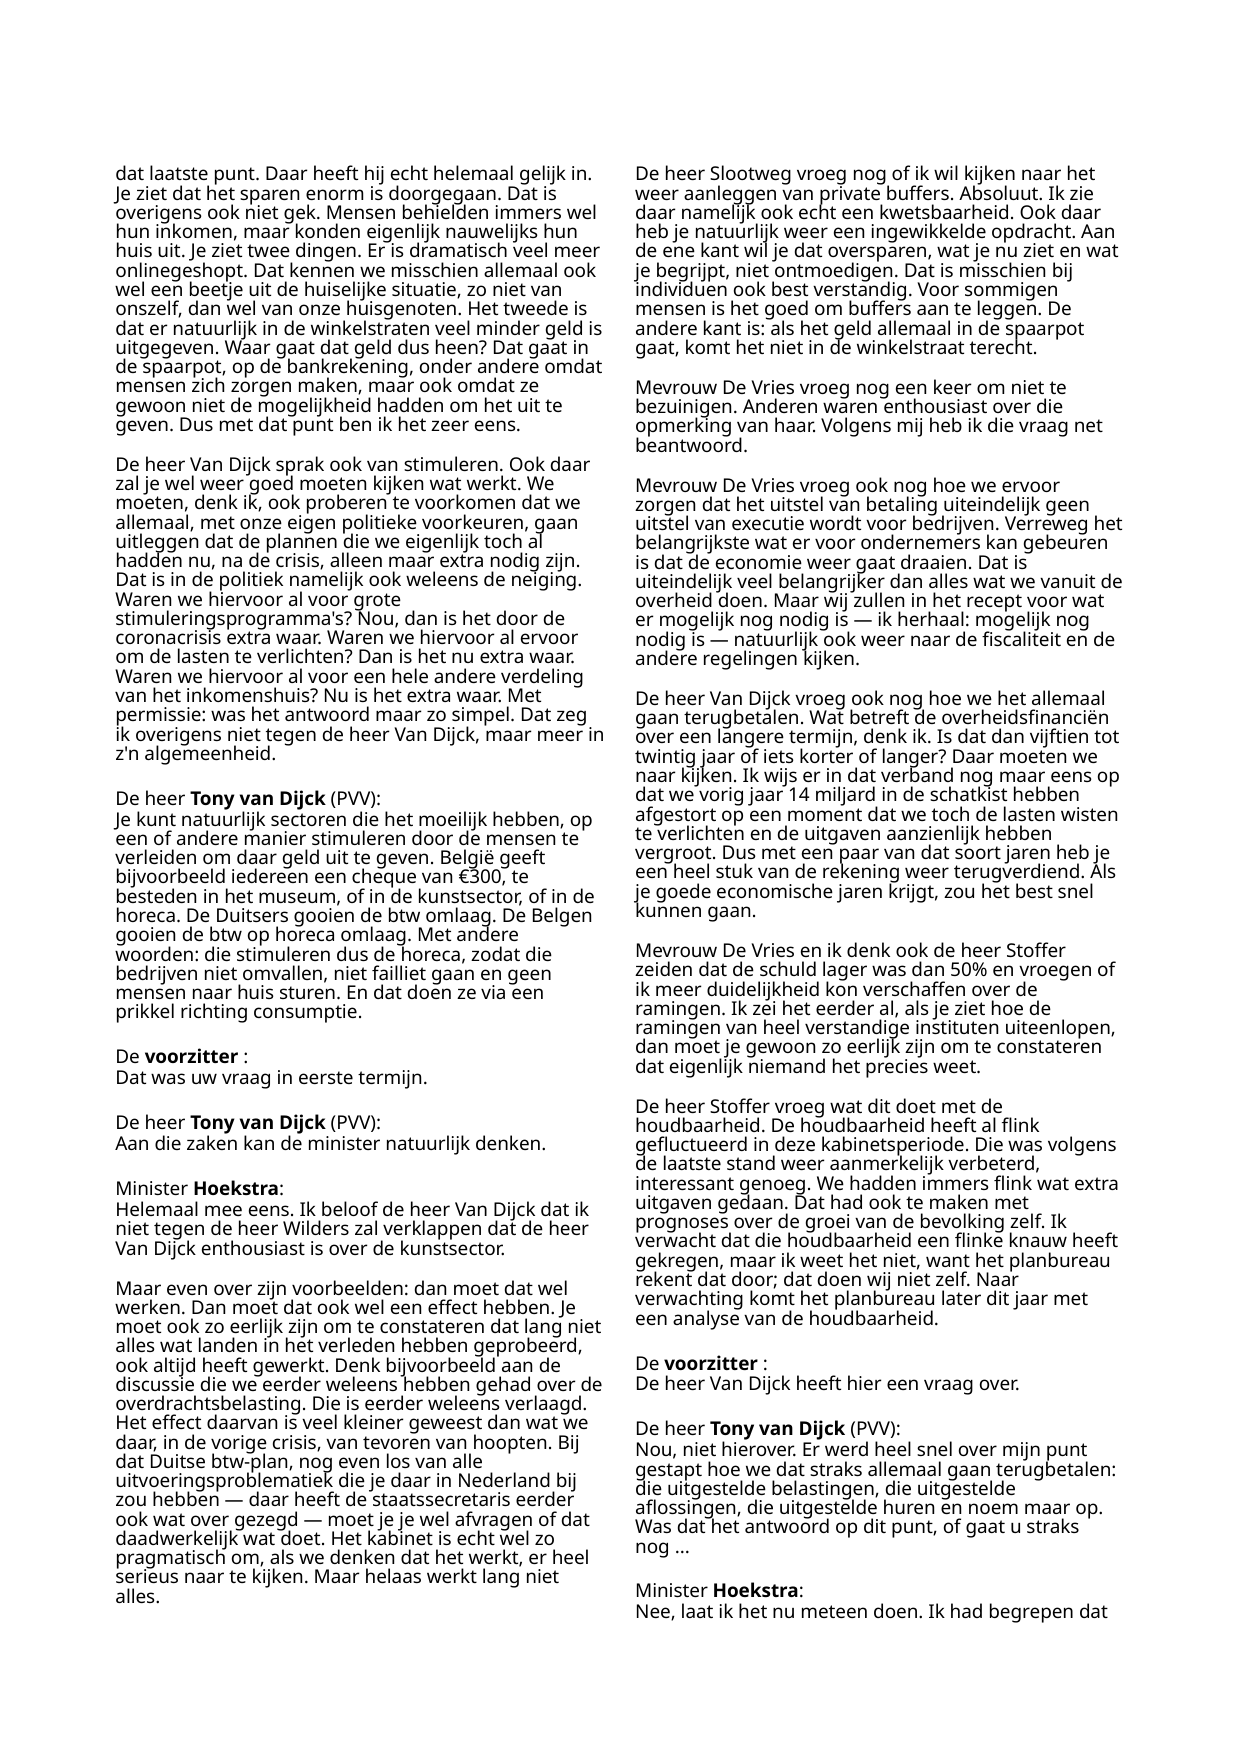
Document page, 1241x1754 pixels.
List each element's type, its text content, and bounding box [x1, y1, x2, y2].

text Mevrouw De Vries vroeg ook nog hoe we ervoor zorgen dat het uitstel van betaling uiteindelijk geen uitstel van executie wordt voor bedrijven. Verreweg het belangrijkste wat er voor ondernemers kan gebeuren is dat de economie weer gaat draaien. Dat is uiteindelijk veel belangrijker dan alles wat we vanuit de overheid doen. Maar wij zullen in het recept voor wat er mogelijk nog nodig is — ik herhaal: mogelijk nog nodig is — natuurlijk ook weer naar de fiscaliteit en de andere regelingen kijken. [635, 477, 1125, 669]
text Dat was uw vraag in eerste termijn. [115, 1069, 605, 1088]
text dat laatste punt. Daar heeft hij echt helemaal gelijk in. Je ziet dat het sparen enorm is doorgegaan. Dat is overigens ook niet gek. Mensen behielden immers wel hun inkomen, maar konden eigenlijk nauwelijks hun huis uit. Je ziet twee dingen. Er is dramatisch veel meer onlinegeshopt. Dat kennen we misschien allemaal ook wel een beetje uit de huiselijke situatie, zo niet van onszelf, dan wel van onze huisgenoten. Het tweede is dat er natuurlijk in de winkelstraten veel minder geld is uitgegeven. Waar gaat dat geld dus heen? Dat gaat in de spaarpot, op de bankrekening, onder andere omdat mensen zich zorgen maken, maar ook omdat ze gewoon niet de mogelijkheid hadden om het uit te geven. Dus met dat punt ben ik het zeer eens. [115, 165, 605, 435]
text De heer Van Dijck sprak ook van stimuleren. Ook daar zal je wel weer goed moeten kijken wat werkt. We moeten, denk ik, ook proberen te voorkomen dat we allemaal, met onze eigen politieke voorkeuren, gaan uitleggen dat de plannen die we eigenlijk toch al hadden nu, na de crisis, alleen maar extra nodig zijn. Dat is in de politiek namelijk ook weleens de neiging. Waren we hiervoor al voor grote stimuleringsprogramma's? Nou, dan is het door de coronacrisis extra waar. Waren we hiervoor al ervoor om de lasten te verlichten? Dan is het nu extra waar. Waren we hiervoor al voor een hele andere verdeling van het inkomenshuis? Nu is het extra waar. Met permissie: was het antwoord maar zo simpel. Dat zeg ik overigens niet tegen de heer Van Dijck, maar meer in z'n algemeenheid. [115, 456, 605, 764]
text Mevrouw De Vries vroeg nog een keer om niet te bezuinigen. Anderen waren enthousiast over die opmerking van haar. Volgens mij heb ik die vraag net beantwoord. [635, 379, 1125, 456]
text De heer Tony van Dijck (PVV): [115, 1109, 605, 1135]
text Aan die zaken kan de minister natuurlijk denken. [115, 1135, 605, 1154]
text De heer Van Dijck vroeg ook nog hoe we het allemaal gaan terugbetalen. Wat betreft de overheidsfinanciën over een langere termijn, denk ik. Is dat dan vijftien tot twintig jaar of iets korter of langer? Daar moeten we naar kijken. Ik wijs er in dat verband nog maar eens op dat we vorig jaar 14 miljard in de schatkist hebben afgestort op een moment dat we toch de lasten wisten te verlichten en de uitgaven aanzienlijk hebben vergroot. Dus met een paar van dat soort jaren heb je een heel stuk van de rekening weer terugverdiend. Als je goede economische jaren krijgt, zou het best snel kunnen gaan. [635, 690, 1125, 921]
text Nee, laat ik het nu meteen doen. Ik had begrepen dat [635, 1603, 1125, 1623]
text De heer Tony van Dijck (PVV): [115, 785, 605, 811]
text Je kunt natuurlijk sectoren die het moeilijk hebben, op een of andere manier stimuleren door de mensen te verleiden om daar geld uit te geven. België geeft bijvoorbeeld iedereen een cheque van €300, te besteden in het museum, of in de kunstsector, of in de horeca. De Duitsers gooien de btw omlaag. De Belgen gooien de btw op horeca omlaag. Met andere woorden: die stimuleren dus de horeca, zodat die bedrijven niet omvallen, niet failliet gaan en geen mensen naar huis sturen. En dat doen ze via een prikkel richting consumptie. [115, 811, 605, 1023]
text Mevrouw De Vries en ik denk ook de heer Stoffer zeiden dat de schuld lager was dan 50% en vroegen of ik meer duidelijkheid kon verschaffen over de ramingen. Ik zei het eerder al, als je ziet hoe de ramingen van heel verstandige instituten uiteenlopen, dan moet je gewoon zo eerlijk zijn om te constateren dat eigenlijk niemand het precies weet. [635, 942, 1125, 1077]
text De voorzitter : [115, 1043, 605, 1069]
text De heer Slootweg vroeg nog of ik wil kijken naar het weer aanleggen van private buffers. Absoluut. Ik zie daar namelijk ook echt een kwetsbaarheid. Ook daar heb je natuurlijk weer een ingewikkelde opdracht. Aan de ene kant wil je dat oversparen, wat je nu ziet en wat je begrijpt, niet ontmoedigen. Dat is misschien bij individuen ook best verstandig. Voor sommigen mensen is het goed om buffers aan te leggen. De andere kant is: als het geld allemaal in de spaarpot gaat, komt het niet in de winkelstraat terecht. [635, 165, 1125, 358]
text De heer Stoffer vroeg wat dit doet met de houdbaarheid. De houdbaarheid heeft al flink gefluctueerd in deze kabinetsperiode. Die was volgens de laatste stand weer aanmerkelijk verbeterd, interessant genoeg. We hadden immers flink wat extra uitgaven gedaan. Dat had ook te maken met prognoses over de groei van de bevolking zelf. Ik verwacht dat die houdbaarheid een flinke knauw heeft gekregen, maar ik weet het niet, want het planbureau rekent dat door; dat doen wij niet zelf. Naar verwachting komt het planbureau later dit jaar met een analyse van de houdbaarheid. [635, 1098, 1125, 1329]
text De heer Van Dijck heeft hier een vraag over. [635, 1375, 1125, 1395]
text De voorzitter : [635, 1350, 1125, 1375]
text Helemaal mee eens. Ik beloof de heer Van Dijck dat ik niet tegen de heer Wilders zal verklappen dat de heer Van Dijck enthousiast is over de kunstsector. [115, 1201, 605, 1259]
text Minister Hoekstra: [635, 1578, 1125, 1603]
text De heer Tony van Dijck (PVV): [635, 1416, 1125, 1441]
text Nou, niet hierover. Er werd heel snel over mijn punt gestapt hoe we dat straks allemaal gaan terugbetalen: die uitgestelde belastingen, die uitgestelde aflossingen, die uitgestelde huren en noem maar op. Was dat het antwoord op dit punt, of gaat u straks nog ... [635, 1441, 1125, 1557]
text Minister Hoekstra: [115, 1175, 605, 1201]
text Maar even over zijn voorbeelden: dan moet dat wel werken. Dan moet dat ook wel een effect hebben. Je moet ook zo eerlijk zijn om te constateren dat lang niet alles wat landen in het verleden hebben geprobeerd, ook altijd heeft gewerkt. Denk bijvoorbeeld aan de discussie die we eerder weleens hebben gehad over de overdrachtsbelasting. Die is eerder weleens verlaagd. Het effect daarvan is veel kleiner geweest dan wat we daar, in de vorige crisis, van tevoren van hoopten. Bij dat Duitse btw-plan, nog even los van alle uitvoeringsproblematiek die je daar in Nederland bij zou hebben — daar heeft de staatssecretaris eerder ook wat over gezegd — moet je je wel afvragen of dat daadwerkelijk wat doet. Het kabinet is echt wel zo pragmatisch om, als we denken dat het werkt, er heel serieus naar te kijken. Maar helaas werkt lang niet alles. [115, 1279, 605, 1607]
